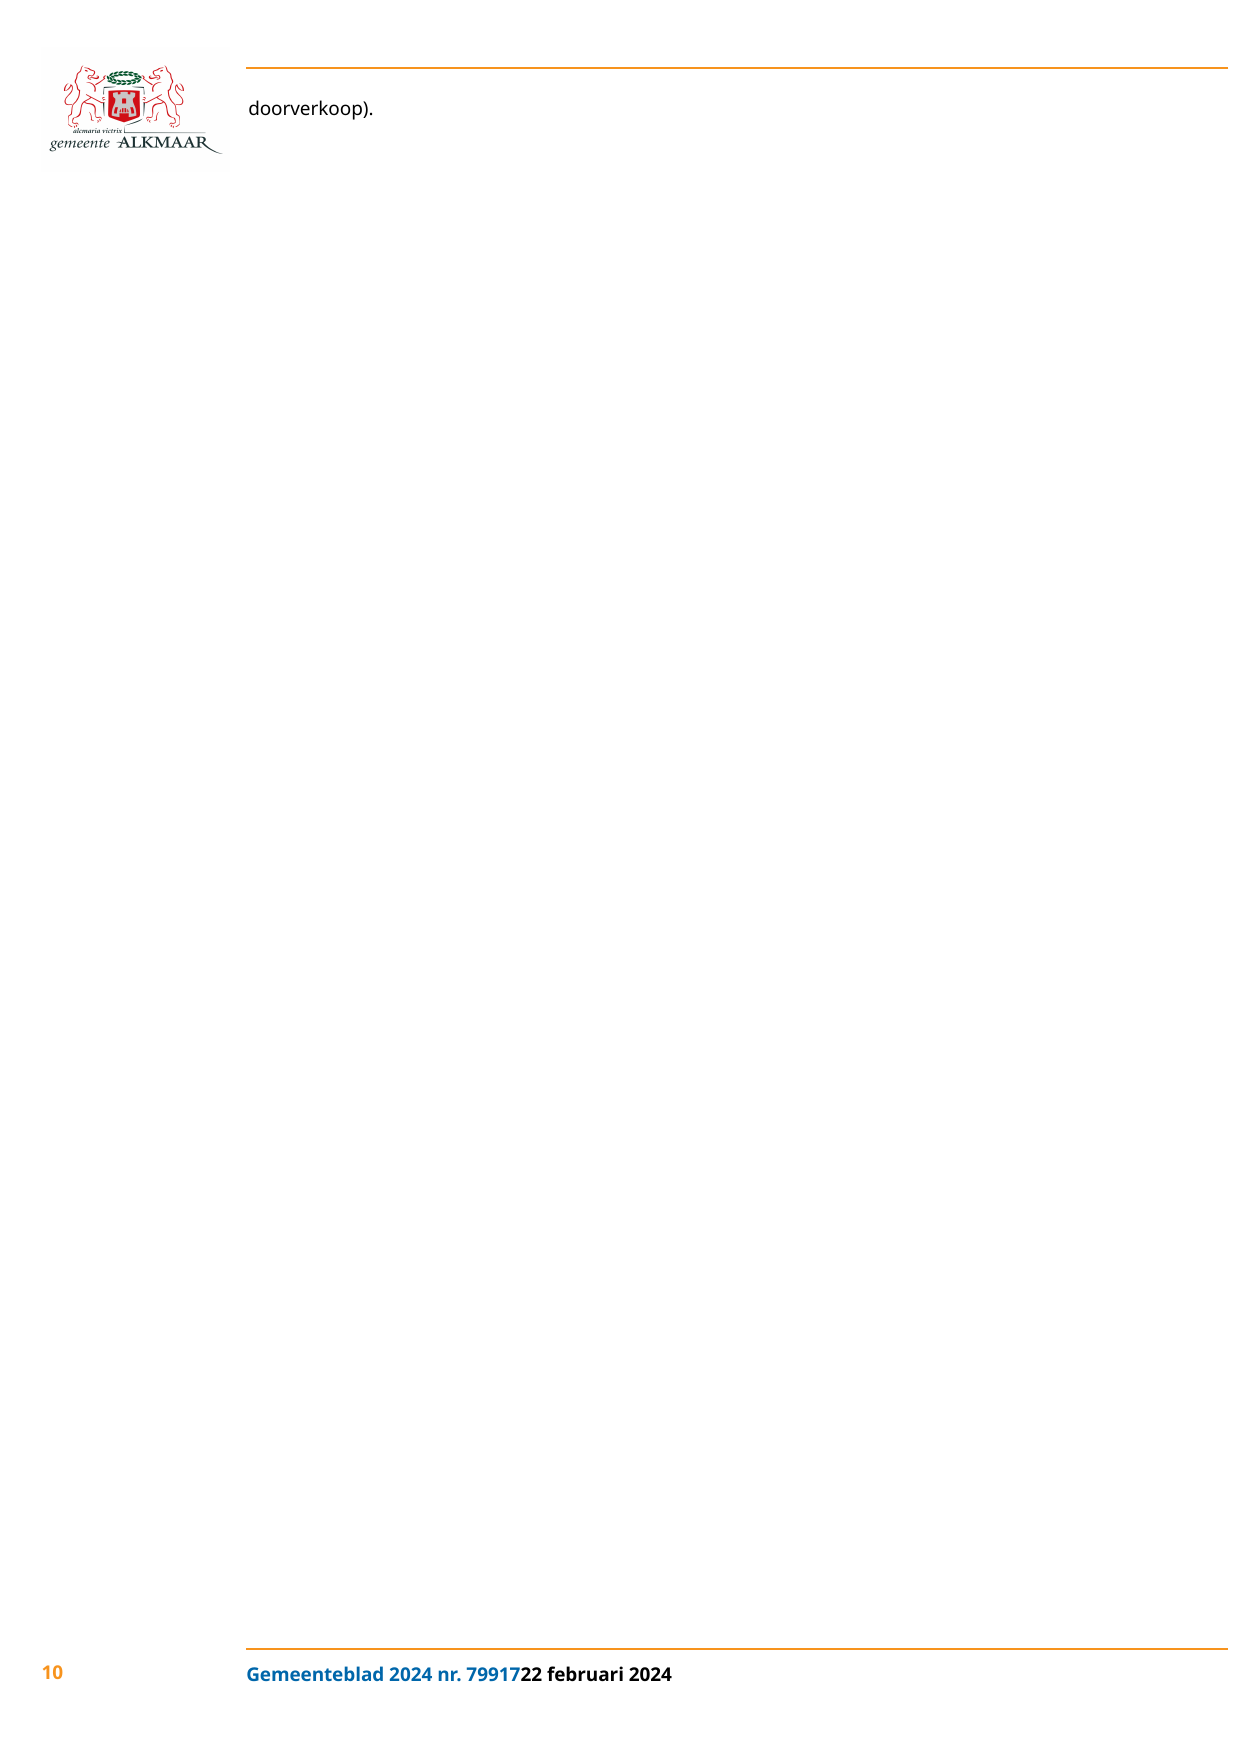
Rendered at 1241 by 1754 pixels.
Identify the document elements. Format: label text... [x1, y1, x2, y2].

text doorverkoop). [248, 95, 1152, 121]
picture [41, 47, 231, 172]
